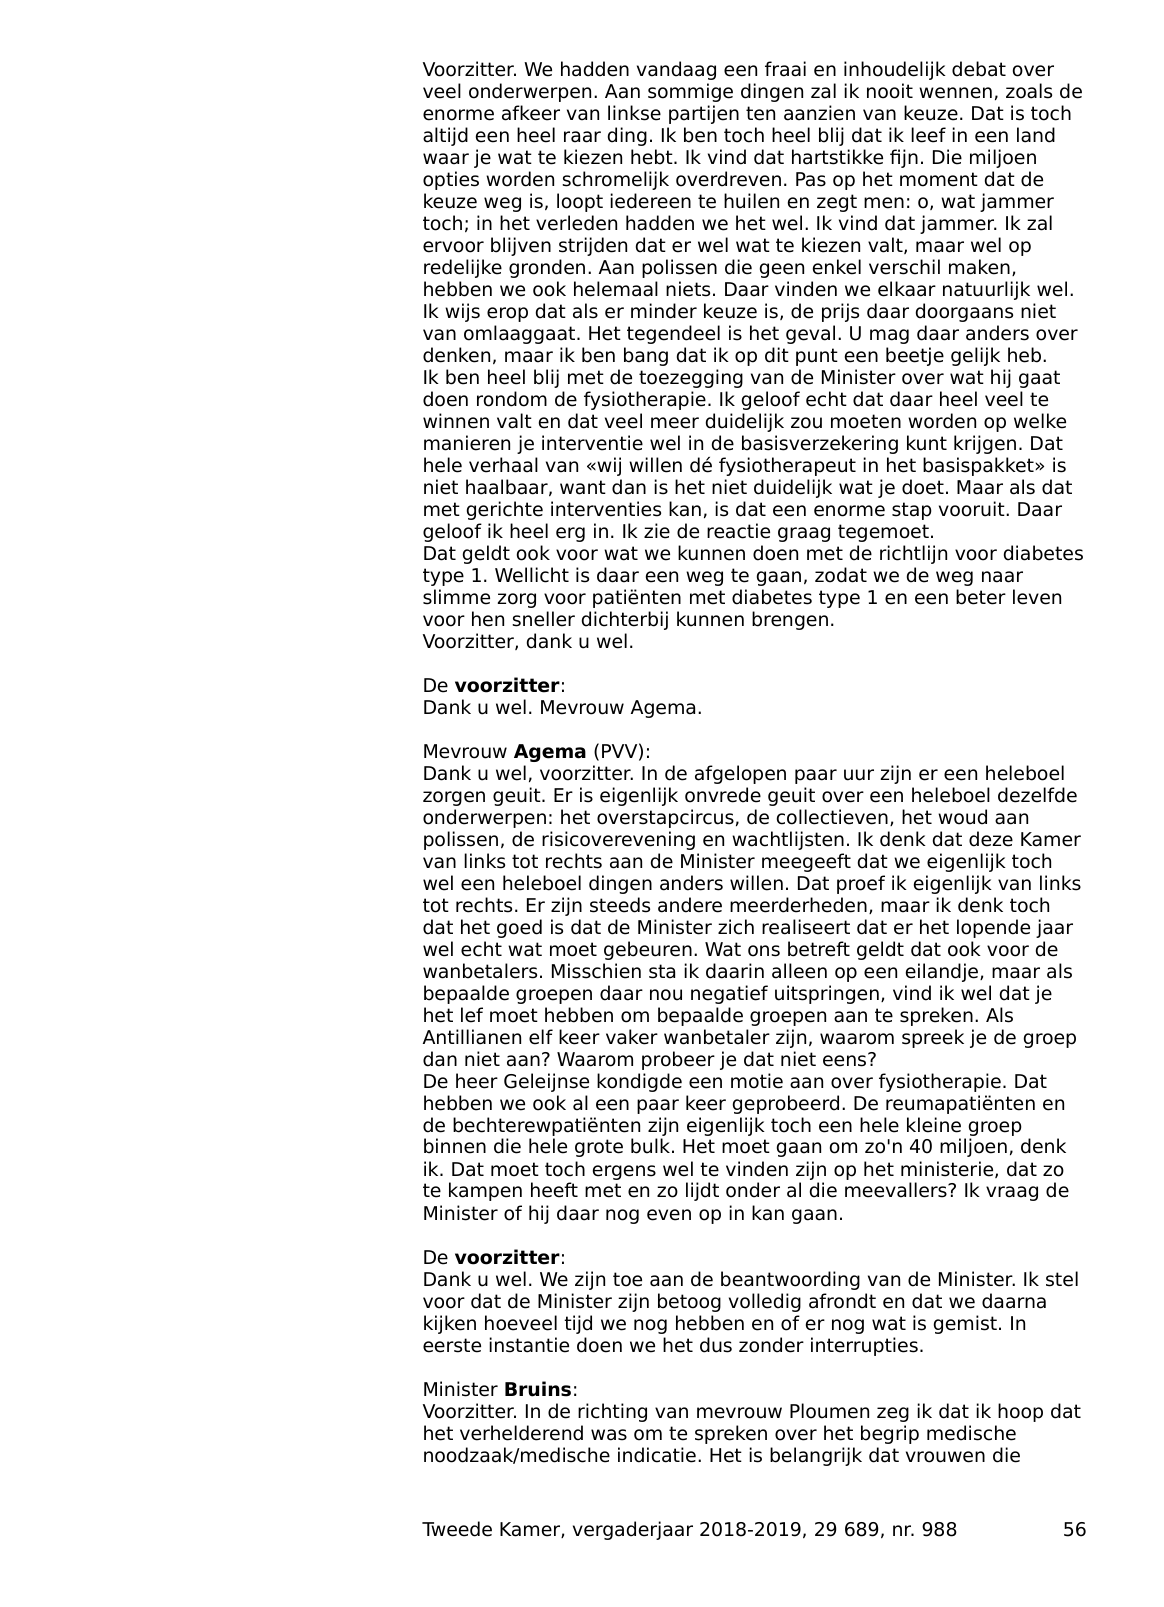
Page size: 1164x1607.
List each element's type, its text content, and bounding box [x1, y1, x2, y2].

text Dank u wel. We zijn toe aan de beantwoording van de Minister. Ik stel voor dat de Minister zijn betoog volledig afrondt en dat we daarna kijken hoeveel tijd we nog hebben en of er nog wat is gemist. In eerste instantie doen we het dus zonder interrupties. [422, 1268, 1087, 1356]
text Voorzitter. In de richting van mevrouw Ploumen zeg ik dat ik hoop dat het verhelderend was om te spreken over het begrip medische noodzaak/medische indicatie. Het is belangrijk dat vrouwen die [422, 1401, 1087, 1467]
text Minister Bruins: [422, 1379, 1087, 1401]
text Mevrouw Agema (PVV): [422, 741, 1087, 763]
text De voorzitter: [422, 1247, 1087, 1268]
text Dank u wel, voorzitter. In de afgelopen paar uur zijn er een heleboel zorgen geuit. Er is eigenlijk onvrede geuit over een heleboel dezelfde onderwerpen: het overstapcircus, de collectieven, het woud aan polissen, de risicoverevening en wachtlijsten. Ik denk dat deze Kamer van links tot rechts aan de Minister meegeeft dat we eigenlijk toch wel een heleboel dingen anders willen. Dat proef ik eigenlijk van links tot rechts. Er zijn steeds andere meerderheden, maar ik denk toch dat het goed is dat de Minister zich realiseert dat er het lopende jaar wel echt wat moet gebeuren. Wat ons betreft geldt dat ook voor de wanbetalers. Misschien sta ik daarin alleen op een eilandje, maar als bepaalde groepen daar nou negatief uitspringen, vind ik wel dat je het lef moet hebben om bepaalde groepen aan te spreken. Als Antillianen elf keer vaker wanbetaler zijn, waarom spreek je de groep dan niet aan? Waarom probeer je dat niet eens? [422, 763, 1087, 1071]
text De heer Geleijnse kondigde een motie aan over fysiotherapie. Dat hebben we ook al een paar keer geprobeerd. De reumapatiënten en de bechterewpatiënten zijn eigenlijk toch een hele kleine groep binnen die hele grote bulk. Het moet gaan om zo'n 40 miljoen, denk ik. Dat moet toch ergens wel te vinden zijn op het ministerie, dat zo te kampen heeft met en zo lijdt onder al die meevallers? Ik vraag de Minister of hij daar nog even op in kan gaan. [422, 1071, 1087, 1224]
text Ik ben heel blij met de toezegging van de Minister over wat hij gaat doen rondom de fysiotherapie. Ik geloof echt dat daar heel veel te winnen valt en dat veel meer duidelijk zou moeten worden op welke manieren je interventie wel in de basisverzekering kunt krijgen. Dat hele verhaal van «wij willen dé fysiotherapeut in het basispakket» is niet haalbaar, want dan is het niet duidelijk wat je doet. Maar als dat met gerichte interventies kan, is dat een enorme stap vooruit. Daar geloof ik heel erg in. Ik zie de reactie graag tegemoet. [422, 367, 1087, 543]
text Voorzitter. We hadden vandaag een fraai en inhoudelijk debat over veel onderwerpen. Aan sommige dingen zal ik nooit wennen, zoals de enorme afkeer van linkse partijen ten aanzien van keuze. Dat is toch altijd een heel raar ding. Ik ben toch heel blij dat ik leef in een land waar je wat te kiezen hebt. Ik vind dat hartstikke fijn. Die miljoen opties worden schromelijk overdreven. Pas op het moment dat de keuze weg is, loopt iedereen te huilen en zegt men: o, wat jammer toch; in het verleden hadden we het wel. Ik vind dat jammer. Ik zal ervoor blijven strijden dat er wel wat te kiezen valt, maar wel op redelijke gronden. Aan polissen die geen enkel verschil maken, hebben we ook helemaal niets. Daar vinden we elkaar natuurlijk wel. Ik wijs erop dat als er minder keuze is, de prijs daar doorgaans niet van omlaaggaat. Het tegendeel is het geval. U mag daar anders over denken, maar ik ben bang dat ik op dit punt een beetje gelijk heb. [422, 59, 1087, 367]
text De voorzitter: [422, 675, 1087, 697]
text Dank u wel. Mevrouw Agema. [422, 697, 1087, 719]
text Dat geldt ook voor wat we kunnen doen met de richtlijn voor diabetes type 1. Wellicht is daar een weg te gaan, zodat we de weg naar slimme zorg voor patiënten met diabetes type 1 en een beter leven voor hen sneller dichterbij kunnen brengen. [422, 543, 1087, 631]
text Voorzitter, dank u wel. [422, 631, 1087, 652]
